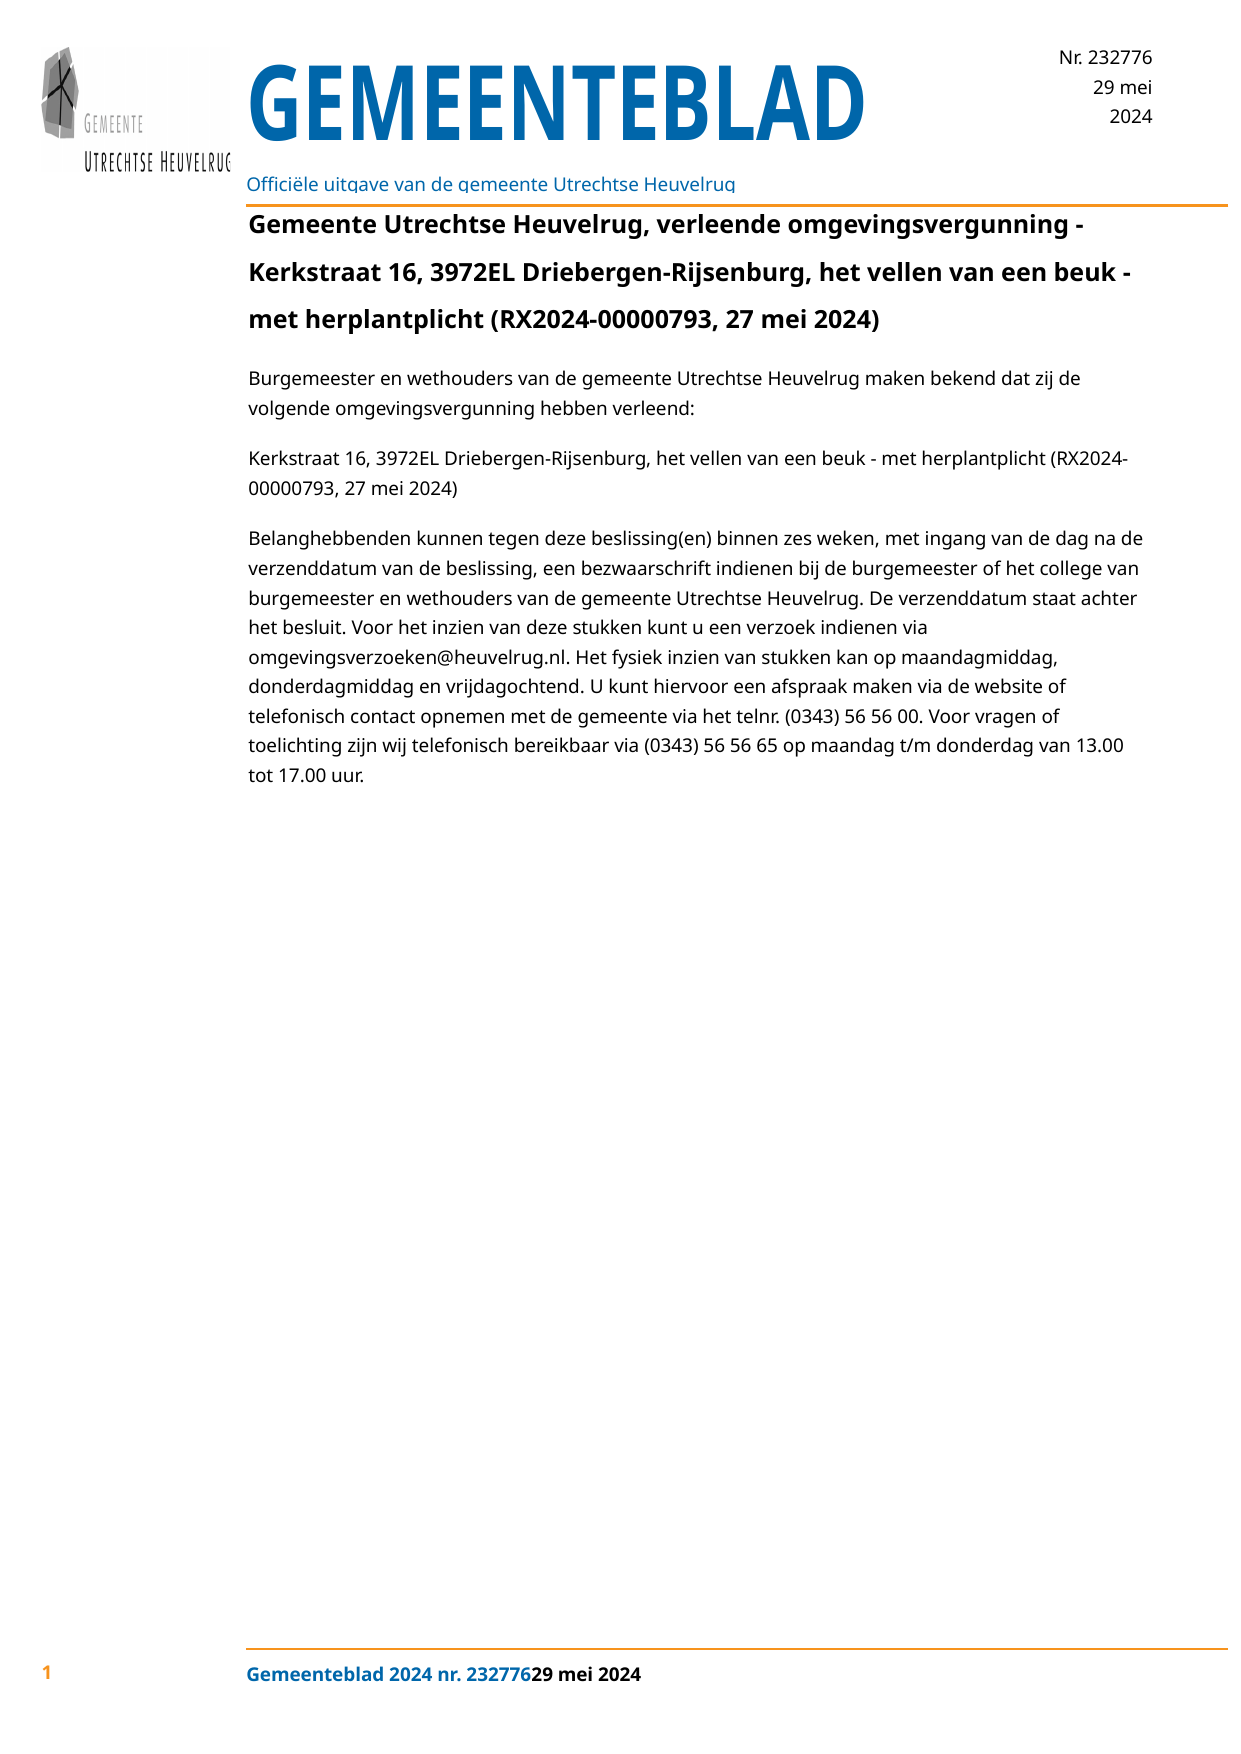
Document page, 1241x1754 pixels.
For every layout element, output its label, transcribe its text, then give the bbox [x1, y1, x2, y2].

text Kerkstraat 16, 3972EL Driebergen-Rijsenburg, het vellen van een beuk - met herplantplicht (RX2024-00000793, 27 mei 2024) [248, 446, 1152, 501]
text Gemeente Utrechtse Heuvelrug, verleende omgevingsvergunning - Kerkstraat 16, 3972EL Driebergen-Rijsenburg, het vellen van een beuk - met herplantplicht (RX2024-00000793, 27 mei 2024) [248, 207, 1152, 336]
text Belanghebbenden kunnen tegen deze beslissing(en) binnen zes weken, met ingang van de dag na de verzenddatum van de beslissing, een bezwaarschrift indienen bij de burgemeester of het college van burgemeester en wethouders van de gemeente Utrechtse Heuvelrug. De verzenddatum staat achter het besluit. Voor het inzien van deze stukken kunt u een verzoek indienen via omgevingsverzoeken@heuvelrug.nl. Het fysiek inzien van stukken kan op maandagmiddag, donderdagmiddag en vrijdagochtend. U kunt hiervoor een afspraak maken via de website of telefonisch contact opnemen met de gemeente via het telnr. (0343) 56 56 00. Voor vragen of toelichting zijn wij telefonisch bereikbaar via (0343) 56 56 65 op maandag t/m donderdag van 13.00 tot 17.00 uur. [248, 526, 1152, 788]
text Burgemeester en wethouders van de gemeente Utrechtse Heuvelrug maken bekend dat zij de volgende omgevingsvergunning hebben verleend: [248, 366, 1152, 421]
picture [41, 47, 231, 172]
